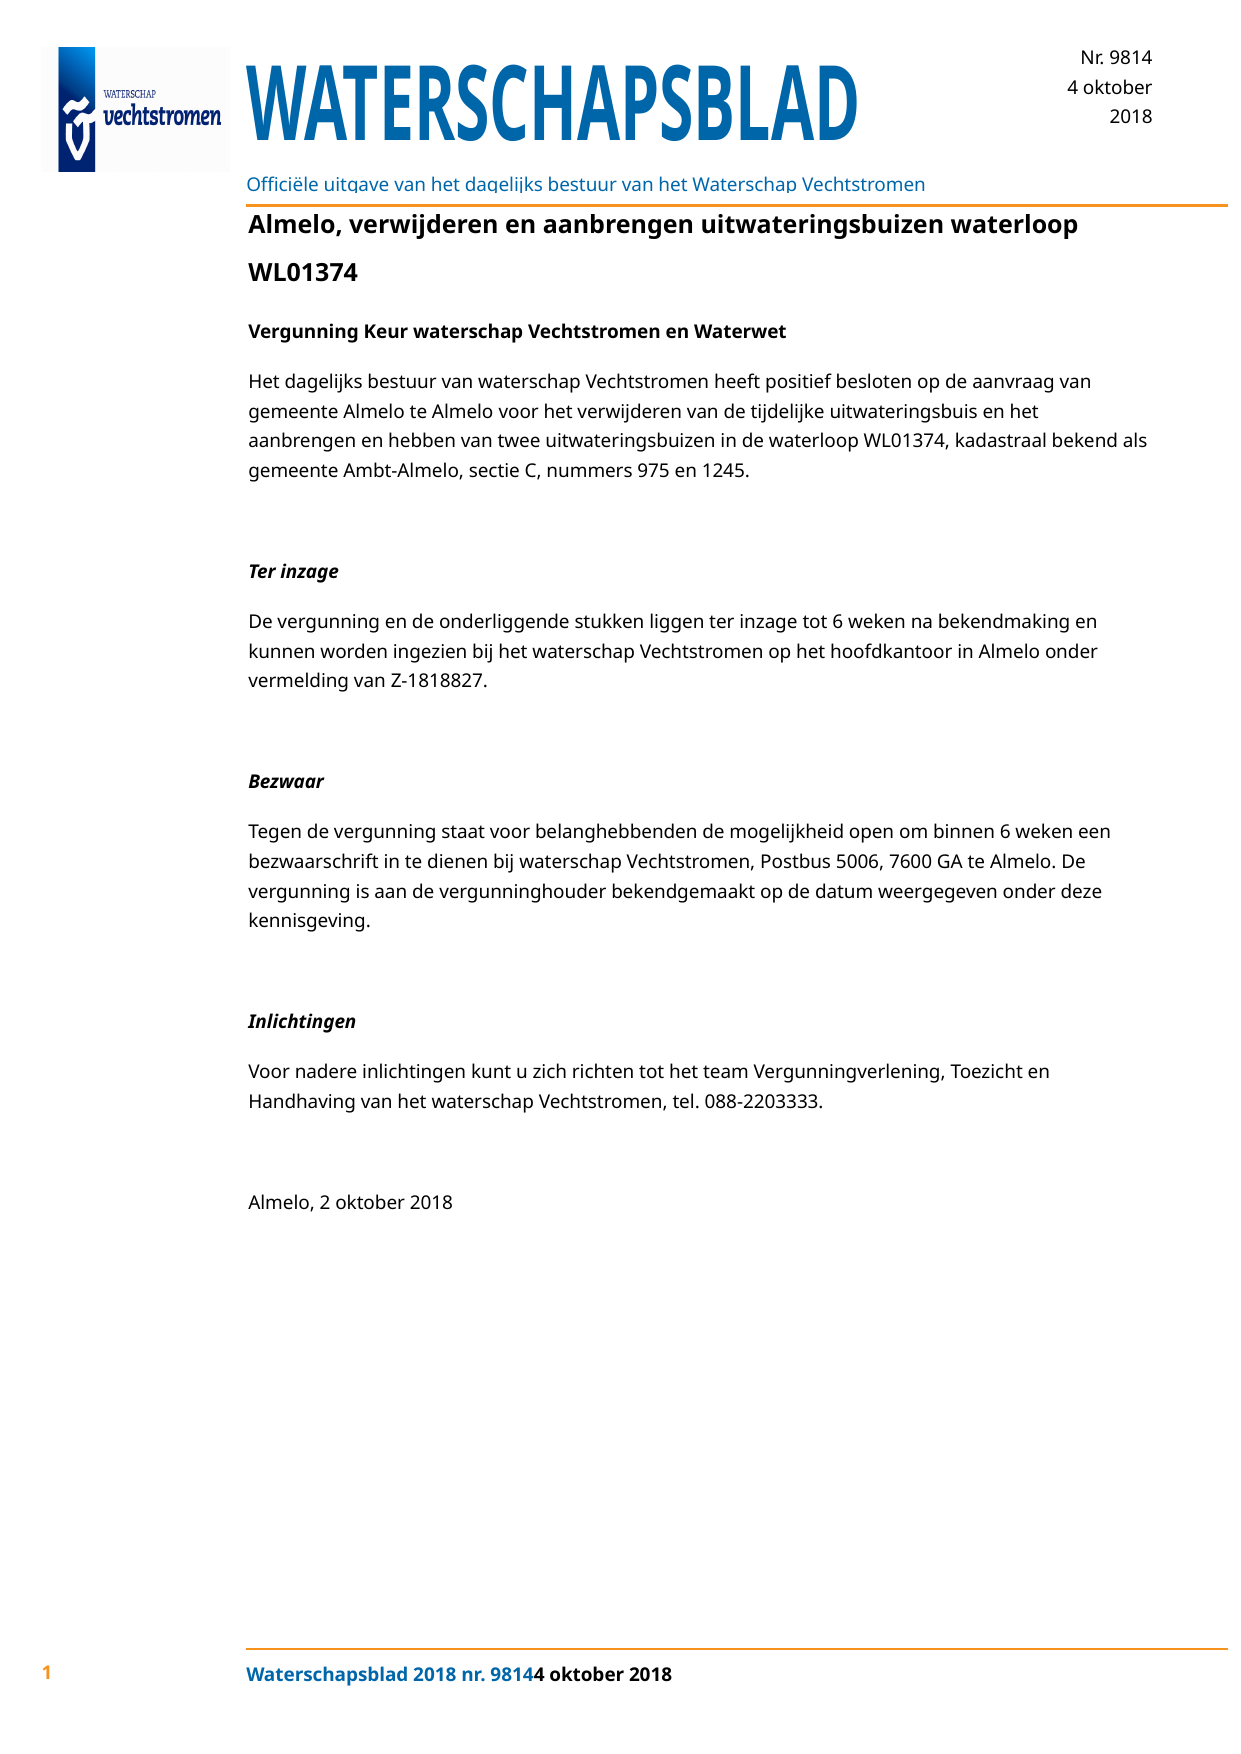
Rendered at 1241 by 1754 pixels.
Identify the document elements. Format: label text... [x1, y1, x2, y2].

text Inlichtingen [248, 1008, 1152, 1034]
text Almelo, verwijderen en aanbrengen uitwateringsbuizen waterloop WL01374 [248, 207, 1152, 288]
text Almelo, 2 oktober 2018 [248, 1189, 1152, 1215]
text Vergunning Keur waterschap Vechtstromen en Waterwet [248, 318, 1152, 344]
text Het dagelijks bestuur van waterschap Vechtstromen heeft positief besloten op de aanvraag van gemeente Almelo te Almelo voor het verwijderen van de tijdelijke uitwateringsbuis en het aanbrengen en hebben van twee uitwateringsbuizen in de waterloop WL01374, kadastraal bekend als gemeente Ambt-Almelo, sectie C, nummers 975 en 1245. [248, 368, 1152, 483]
picture [41, 47, 231, 172]
text Ter inzage [248, 558, 1152, 584]
text Tegen de vergunning staat voor belanghebbenden de mogelijkheid open om binnen 6 weken een bezwaarschrift in te dienen bij waterschap Vechtstromen, Postbus 5006, 7600 GA te Almelo. De vergunning is aan de vergunninghouder bekendgemaakt op de datum weergegeven onder deze kennisgeving. [248, 819, 1152, 933]
text Voor nadere inlichtingen kunt u zich richten tot het team Vergunningverlening, Toezicht en Handhaving van het waterschap Vechtstromen, tel. 088-2203333. [248, 1059, 1152, 1114]
text Bezwaar [248, 768, 1152, 794]
text De vergunning en de onderliggende stukken liggen ter inzage tot 6 weken na bekendmaking en kunnen worden ingezien bij het waterschap Vechtstromen op het hoofdkantoor in Almelo onder vermelding van Z-1818827. [248, 608, 1152, 693]
